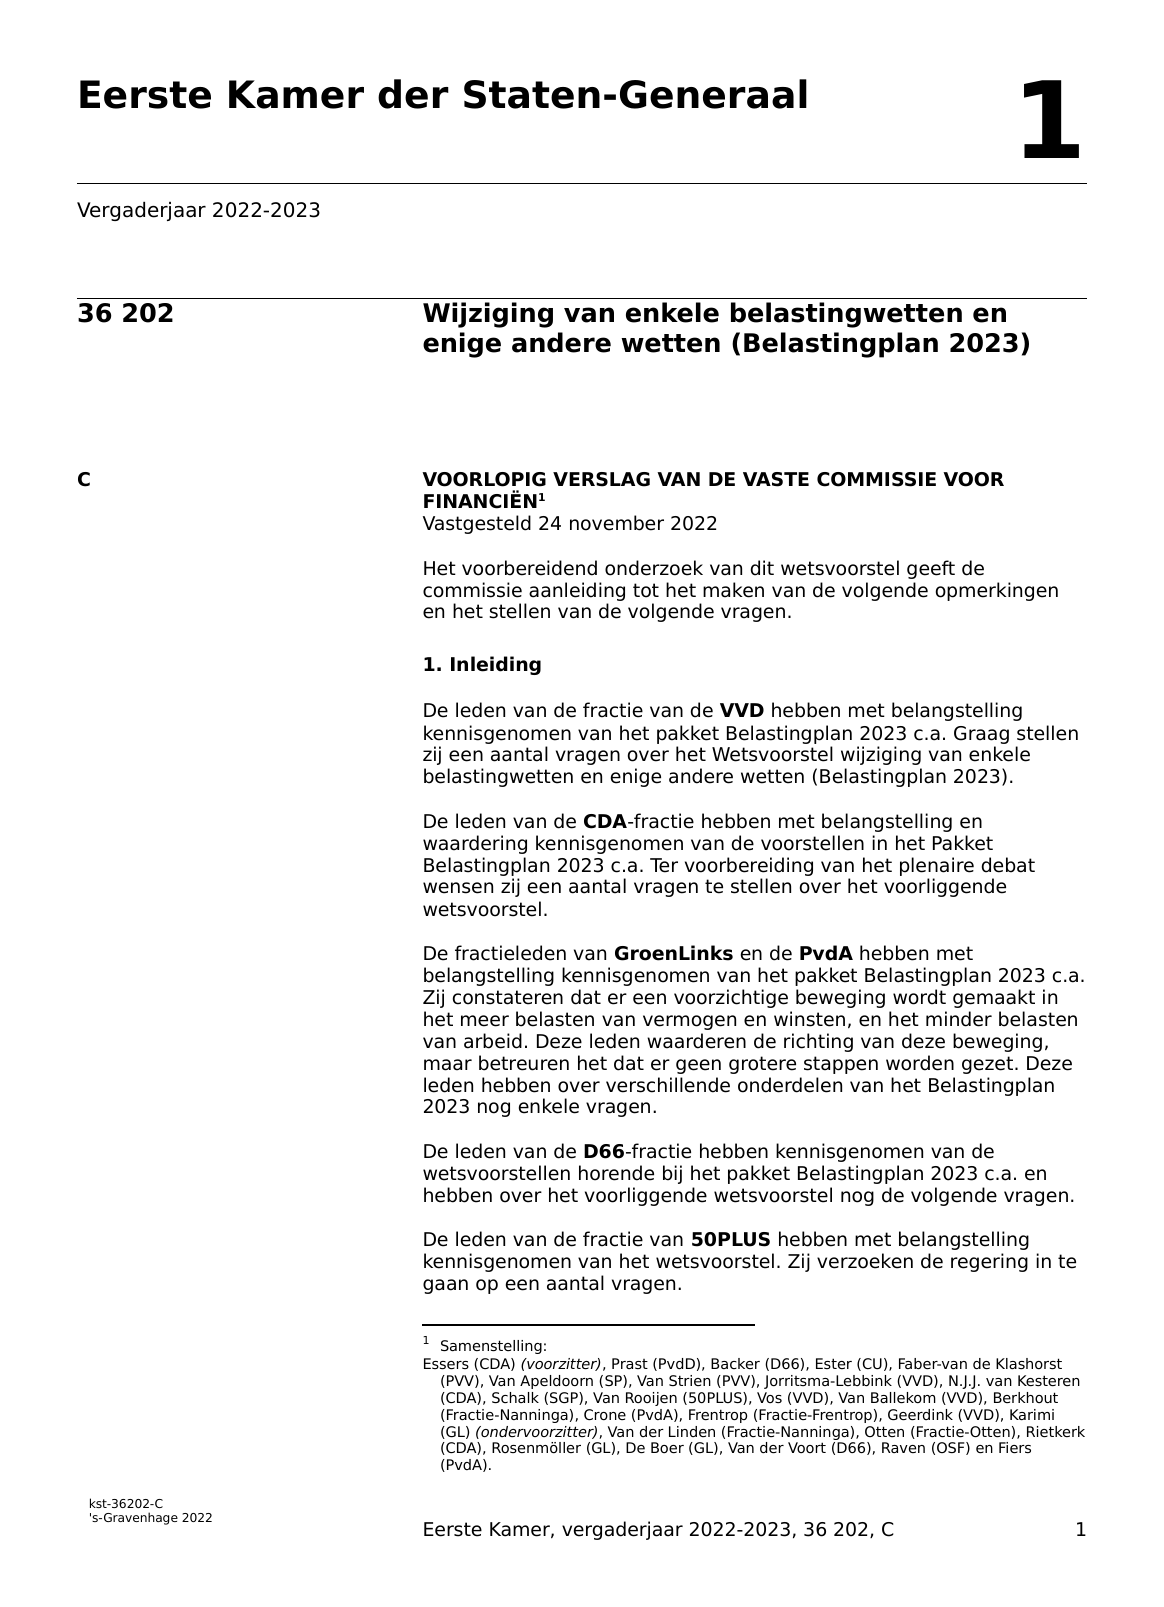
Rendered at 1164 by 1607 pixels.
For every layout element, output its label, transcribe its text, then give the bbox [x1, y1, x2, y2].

text Het voorbereidend onderzoek van dit wetsvoorstel geeft de commissie aanleiding tot het maken van de volgende opmerkingen en het stellen van de volgende vragen. [422, 557, 1087, 623]
text De leden van de CDA-fractie hebben met belangstelling en waardering kennisgenomen van de voorstellen in het Pakket Belastingplan 2023 c.a. Ter voorbereiding van het plenaire debat wensen zij een aantal vragen te stellen over het voorliggende wetsvoorstel. [422, 811, 1087, 920]
text De leden van de D66-fractie hebben kennisgenomen van de wetsvoorstellen horende bij het pakket Belastingplan 2023 c.a. en hebben over het voorliggende wetsvoorstel nog de volgende vragen. [422, 1141, 1087, 1207]
table_header 1 [886, 59, 1087, 183]
text Vastgesteld 24 november 2022 [422, 513, 1087, 535]
text kst-36202-C [88, 1497, 323, 1511]
text De fractieleden van GroenLinks en de PvdA hebben met belangstelling kennisgenomen van het pakket Belastingplan 2023 c.a. Zij constateren dat er een voorzichtige beweging wordt gemaakt in het meer belasten van vermogen en winsten, en het minder belasten van arbeid. Deze leden waarderen de richting van deze beweging, maar betreuren het dat er geen grotere stappen worden gezet. Deze leden hebben over verschillende onderdelen van het Belastingplan 2023 nog enkele vragen. [422, 943, 1087, 1118]
text 's-Gravenhage 2022 [88, 1511, 323, 1525]
text De leden van de fractie van 50PLUS hebben met belangstelling kennisgenomen van het wetsvoorstel. Zij verzoeken de regering in te gaan op een aantal vragen. [422, 1229, 1087, 1295]
text Samenstelling: [422, 1334, 1087, 1356]
text De leden van de fractie van de VVD hebben met belangstelling kennisgenomen van het pakket Belastingplan 2023 c.a. Graag stellen zij een aantal vragen over het Wetsvoorstel wijziging van enkele belastingwetten en enige andere wetten (Belastingplan 2023). [422, 700, 1087, 788]
text Essers (CDA) (voorzitter), Prast (PvdD), Backer (D66), Ester (CU), Faber-van de Klashorst (PVV), Van Apeldoorn (SP), Van Strien (PVV), Jorritsma-Lebbink (VVD), N.J.J. van Kesteren (CDA), Schalk (SGP), Van Rooijen (50PLUS), Vos (VVD), Van Ballekom (VVD), Berkhout (Fractie-Nanninga), Crone (PvdA), Frentrop (Fractie-Frentrop), Geerdink (VVD), Karimi (GL) (ondervoorzitter), Van der Linden (Fractie-Nanninga), Otten (Fractie-Otten), Rietkerk (CDA), Rosenmöller (GL), De Boer (GL), Van der Voort (D66), Raven (OSF) en Fiers (PvdA). [422, 1356, 1087, 1474]
table_header Eerste Kamer der Staten-Generaal [77, 59, 886, 183]
subtitle 36 202 Wijziging van enkele belastingwetten en enige andere wetten (Belastingplan 2023) [77, 299, 1087, 358]
table_cell Vergaderjaar 2022-2023 [77, 184, 1087, 298]
subtitle 1. Inleiding [422, 653, 1087, 675]
subtitle C VOORLOPIG VERSLAG VAN DE VASTE COMMISSIE VOOR FINANCIËN [77, 469, 1087, 513]
